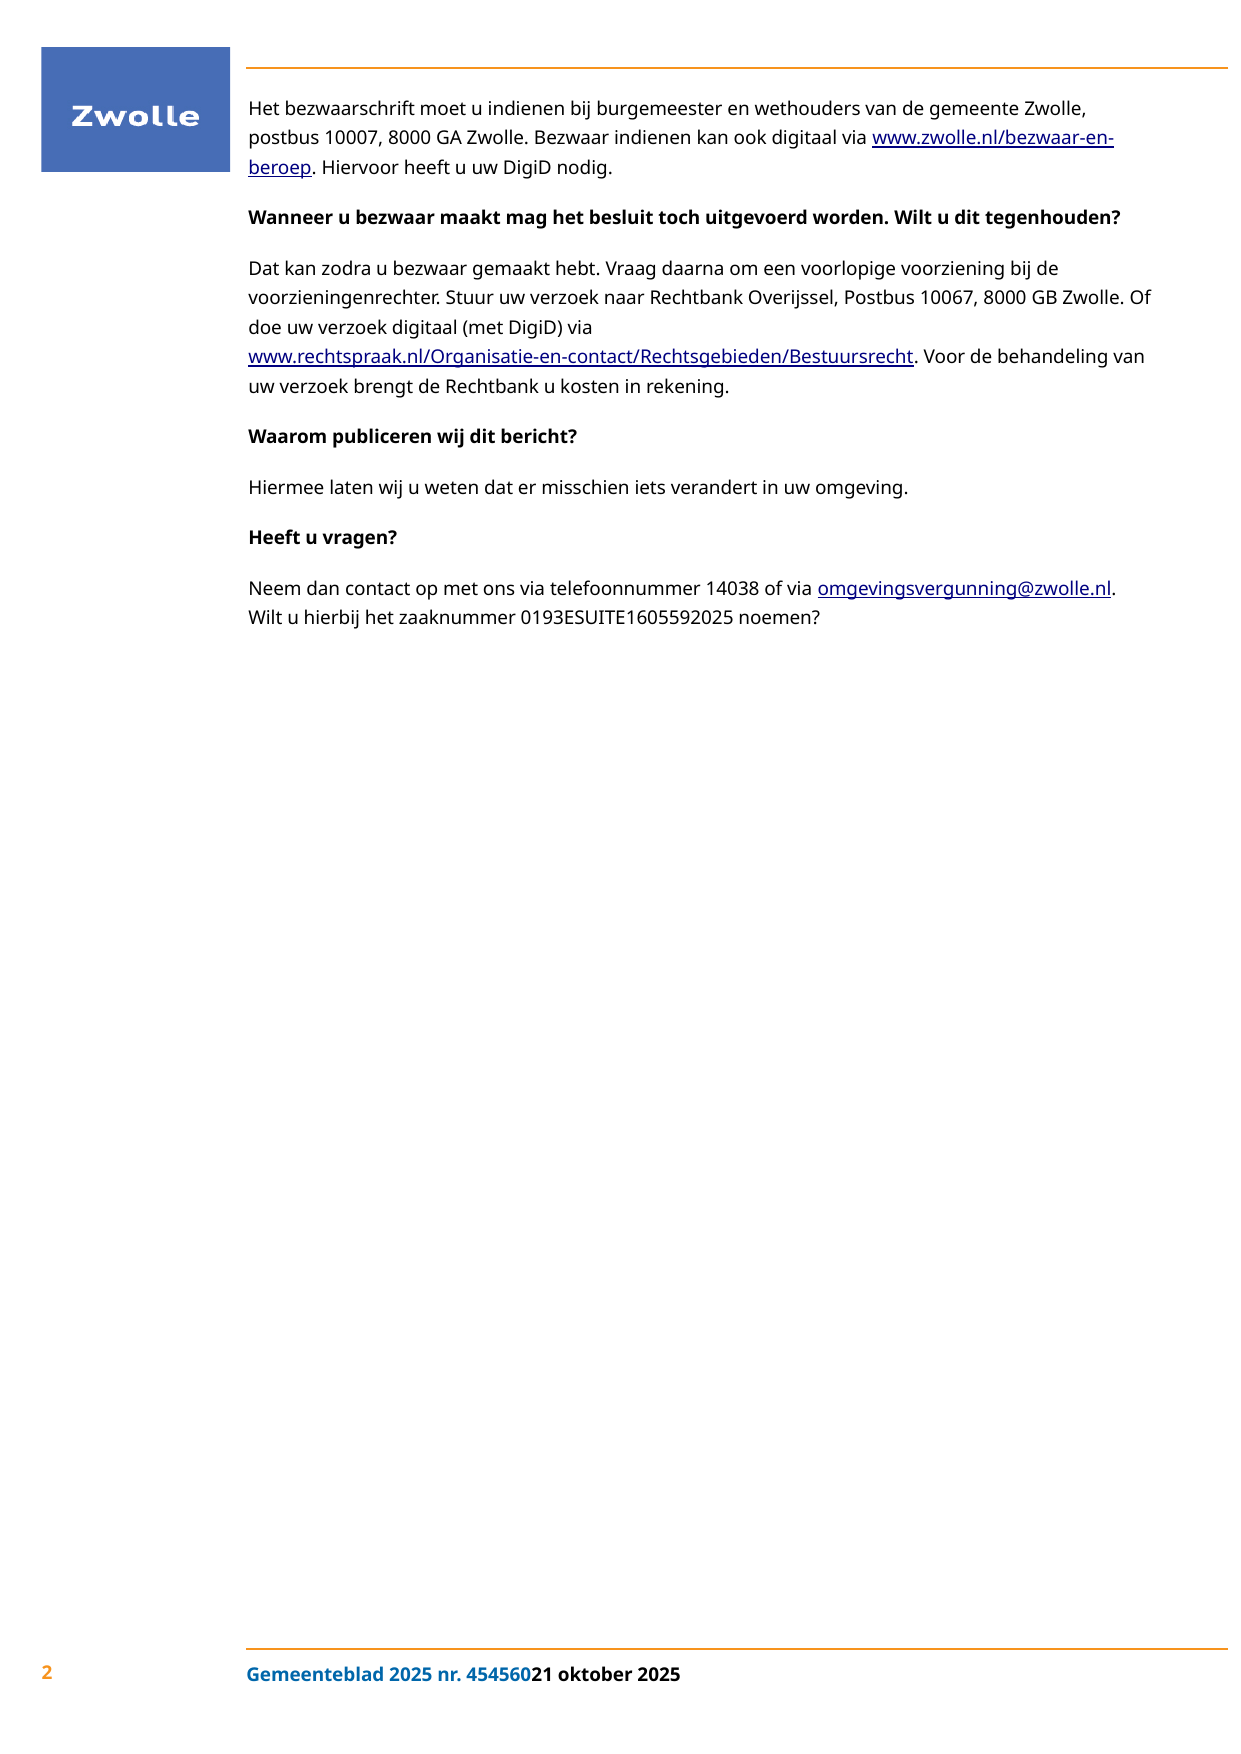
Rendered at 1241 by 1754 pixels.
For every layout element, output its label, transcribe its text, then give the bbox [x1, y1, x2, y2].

picture [41, 47, 231, 172]
text Waarom publiceren wij dit bericht? [248, 423, 1152, 449]
text Wanneer u bezwaar maakt mag het besluit toch uitgevoerd worden. Wilt u dit tegenhouden? [248, 204, 1152, 230]
text Dat kan zodra u bezwaar gemaakt hebt. Vraag daarna om een voorlopige voorziening bij de voorzieningenrechter. Stuur uw verzoek naar Rechtbank Overijssel, Postbus 10067, 8000 GB Zwolle. Of doe uw verzoek digitaal (met DigiD) via www.rechtspraak.nl/Organisatie-en-contact/Rechtsgebieden/Bestuursrecht. Voor de behandeling van uw verzoek brengt de Rechtbank u kosten in rekening. [248, 255, 1152, 399]
text Neem dan contact op met ons via telefoonnummer 14038 of via omgevingsvergunning@zwolle.nl. Wilt u hierbij het zaaknummer 0193ESUITE1605592025 noemen? [248, 575, 1152, 630]
text Het bezwaarschrift moet u indienen bij burgemeester en wethouders van de gemeente Zwolle, postbus 10007, 8000 GA Zwolle. Bezwaar indienen kan ook digitaal via www.zwolle.nl/bezwaar-en-beroep. Hiervoor heeft u uw DigiD nodig. [248, 95, 1152, 180]
text Heeft u vragen? [248, 524, 1152, 550]
text Hiermee laten wij u weten dat er misschien iets verandert in uw omgeving. [248, 474, 1152, 500]
